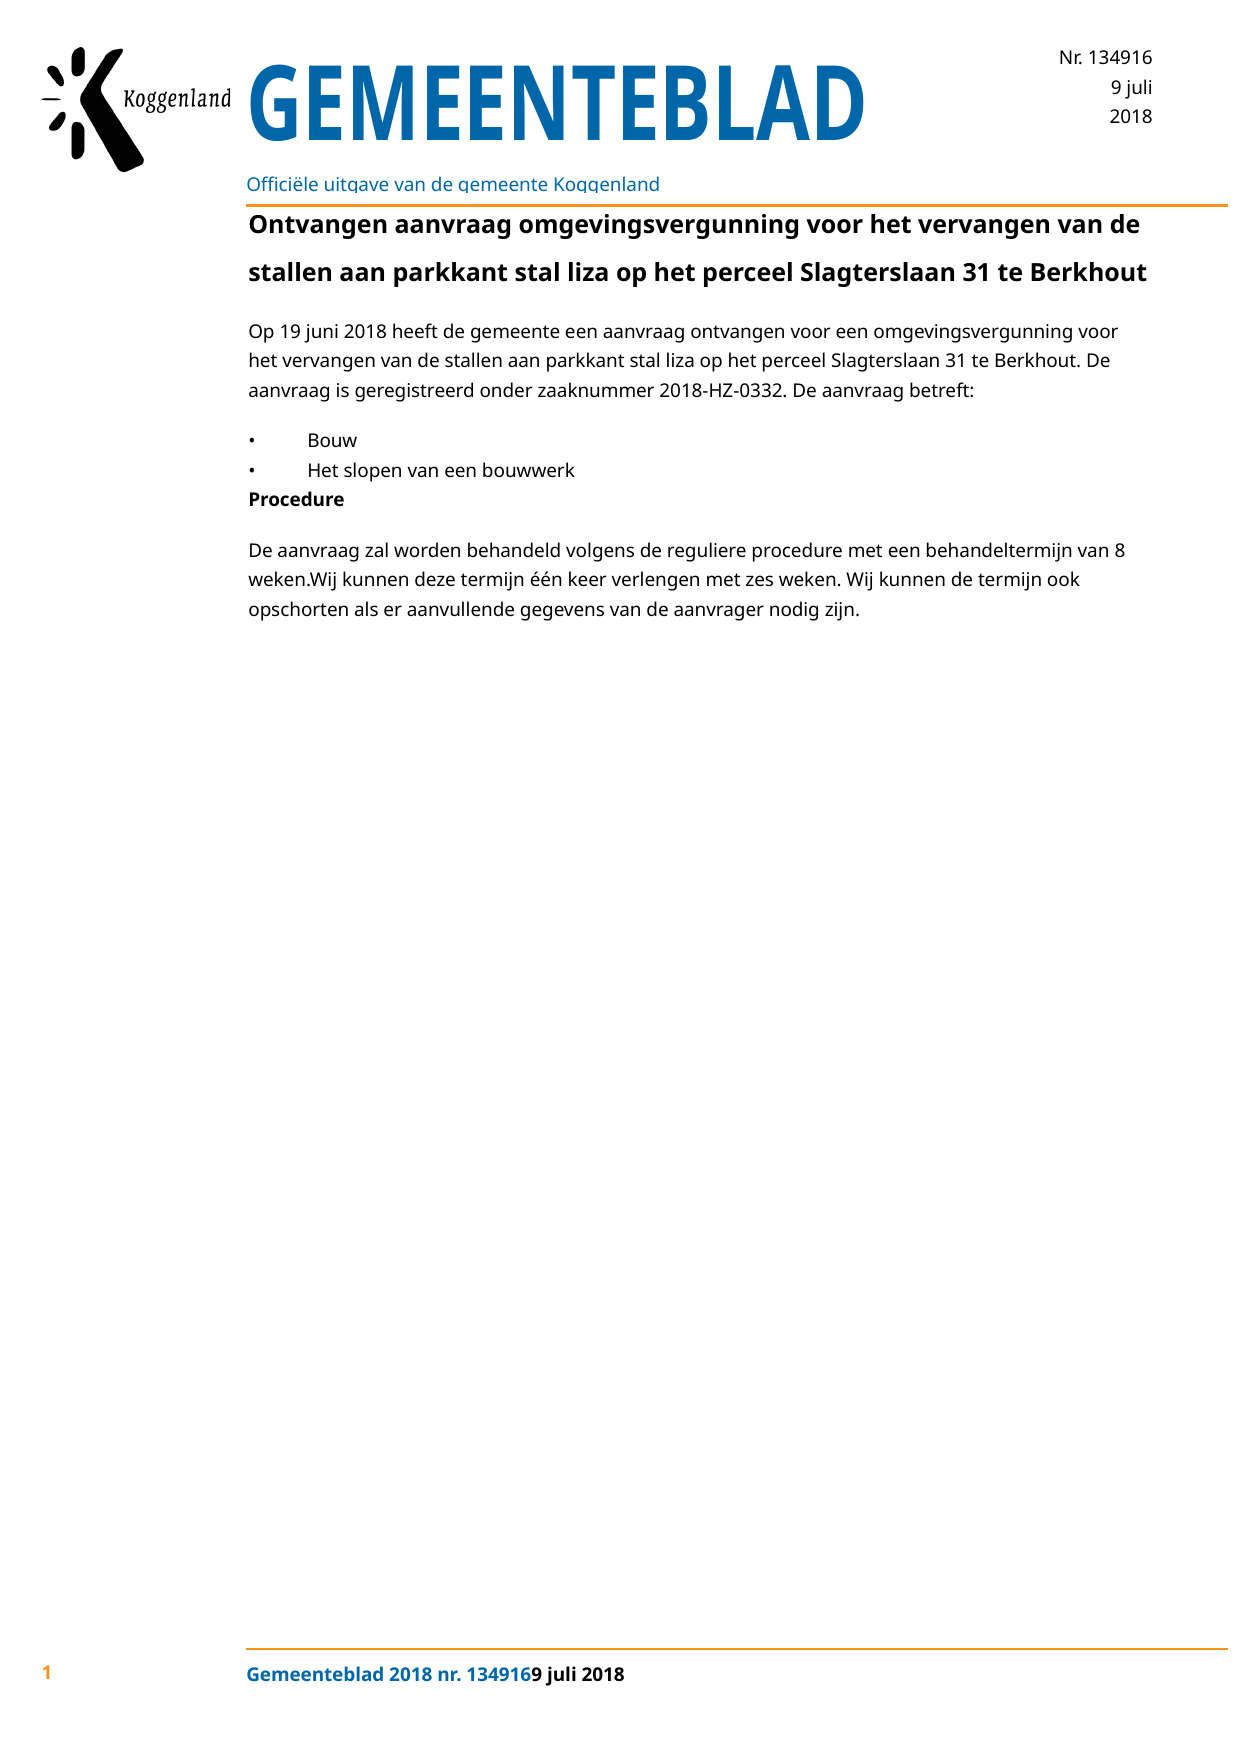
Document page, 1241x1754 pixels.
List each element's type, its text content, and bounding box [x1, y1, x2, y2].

list Bouw [248, 427, 1152, 453]
text De aanvraag zal worden behandeld volgens de reguliere procedure met een behandeltermijn van 8 weken.Wij kunnen deze termijn één keer verlengen met zes weken. Wij kunnen de termijn ook opschorten als er aanvullende gegevens van de aanvrager nodig zijn. [248, 537, 1152, 622]
picture [41, 47, 231, 172]
text Ontvangen aanvraag omgevingsvergunning voor het vervangen van de stallen aan parkkant stal liza op het perceel Slagterslaan 31 te Berkhout [248, 207, 1152, 288]
text Op 19 juni 2018 heeft de gemeente een aanvraag ontvangen voor een omgevingsvergunning voor het vervangen van de stallen aan parkkant stal liza op het perceel Slagterslaan 31 te Berkhout. De aanvraag is geregistreerd onder zaaknummer 2018-HZ-0332. De aanvraag betreft: [248, 318, 1152, 403]
list Het slopen van een bouwwerk [248, 457, 1152, 483]
text Procedure [248, 487, 1152, 512]
